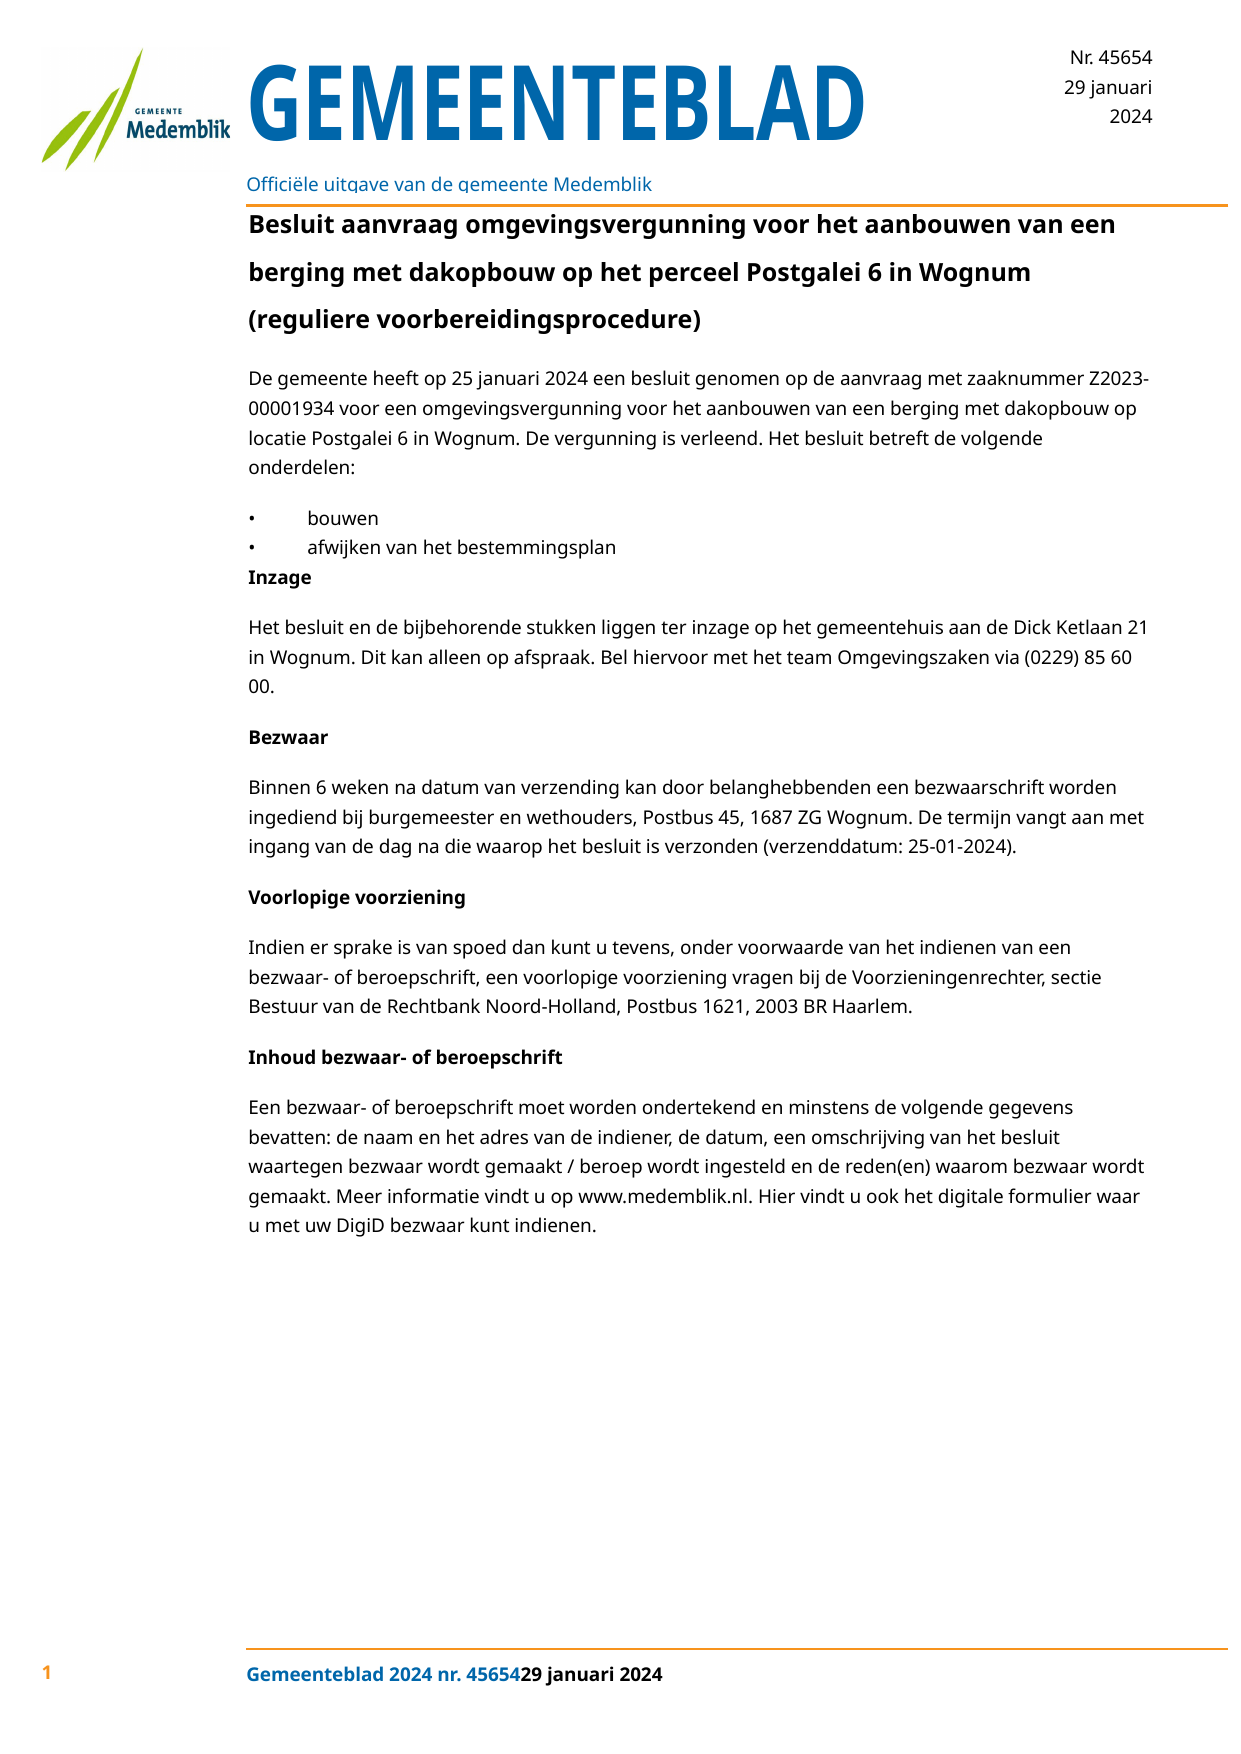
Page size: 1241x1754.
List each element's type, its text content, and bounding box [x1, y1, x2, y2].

text Bezwaar [248, 724, 1152, 749]
text Het besluit en de bijbehorende stukken liggen ter inzage op het gemeentehuis aan de Dick Ketlaan 21 in Wognum. Dit kan alleen op afspraak. Bel hiervoor met het team Omgevingszaken via (0229) 85 60 00. [248, 614, 1152, 699]
text Een bezwaar- of beroepschrift moet worden ondertekend en minstens de volgende gegevens bevatten: de naam en het adres van de indiener, de datum, een omschrijving van het besluit waartegen bezwaar wordt gemaakt / beroep wordt ingesteld en de reden(en) waarom bezwaar wordt gemaakt. Meer informatie vindt u op www.medemblik.nl. Hier vindt u ook het digitale formulier waar u met uw DigiD bezwaar kunt indienen. [248, 1094, 1152, 1238]
text Binnen 6 weken na datum van verzending kan door belanghebbenden een bezwaarschrift worden ingediend bij burgemeester en wethouders, Postbus 45, 1687 ZG Wognum. De termijn vangt aan met ingang van de dag na die waarop het besluit is verzonden (verzenddatum: 25-01-2024). [248, 774, 1152, 859]
text De gemeente heeft op 25 januari 2024 een besluit genomen op de aanvraag met zaaknummer Z2023-00001934 voor een omgevingsvergunning voor het aanbouwen van een berging met dakopbouw op locatie Postgalei 6 in Wognum. De vergunning is verleend. Het besluit betreft de volgende onderdelen: [248, 366, 1152, 480]
list afwijken van het bestemmingsplan [248, 534, 1152, 560]
text Indien er sprake is van spoed dan kunt u tevens, onder voorwaarde van het indienen van een bezwaar- of beroepschrift, een voorlopige voorziening vragen bij de Voorzieningenrechter, sectie Bestuur van de Rechtbank Noord-Holland, Postbus 1621, 2003 BR Haarlem. [248, 934, 1152, 1019]
picture [41, 47, 231, 172]
text Inzage [248, 564, 1152, 589]
text Besluit aanvraag omgevingsvergunning voor het aanbouwen van een berging met dakopbouw op het perceel Postgalei 6 in Wognum (reguliere voorbereidingsprocedure) [248, 207, 1152, 336]
text Inhoud bezwaar- of beroepschrift [248, 1044, 1152, 1069]
list bouwen [248, 505, 1152, 530]
text Voorlopige voorziening [248, 884, 1152, 909]
